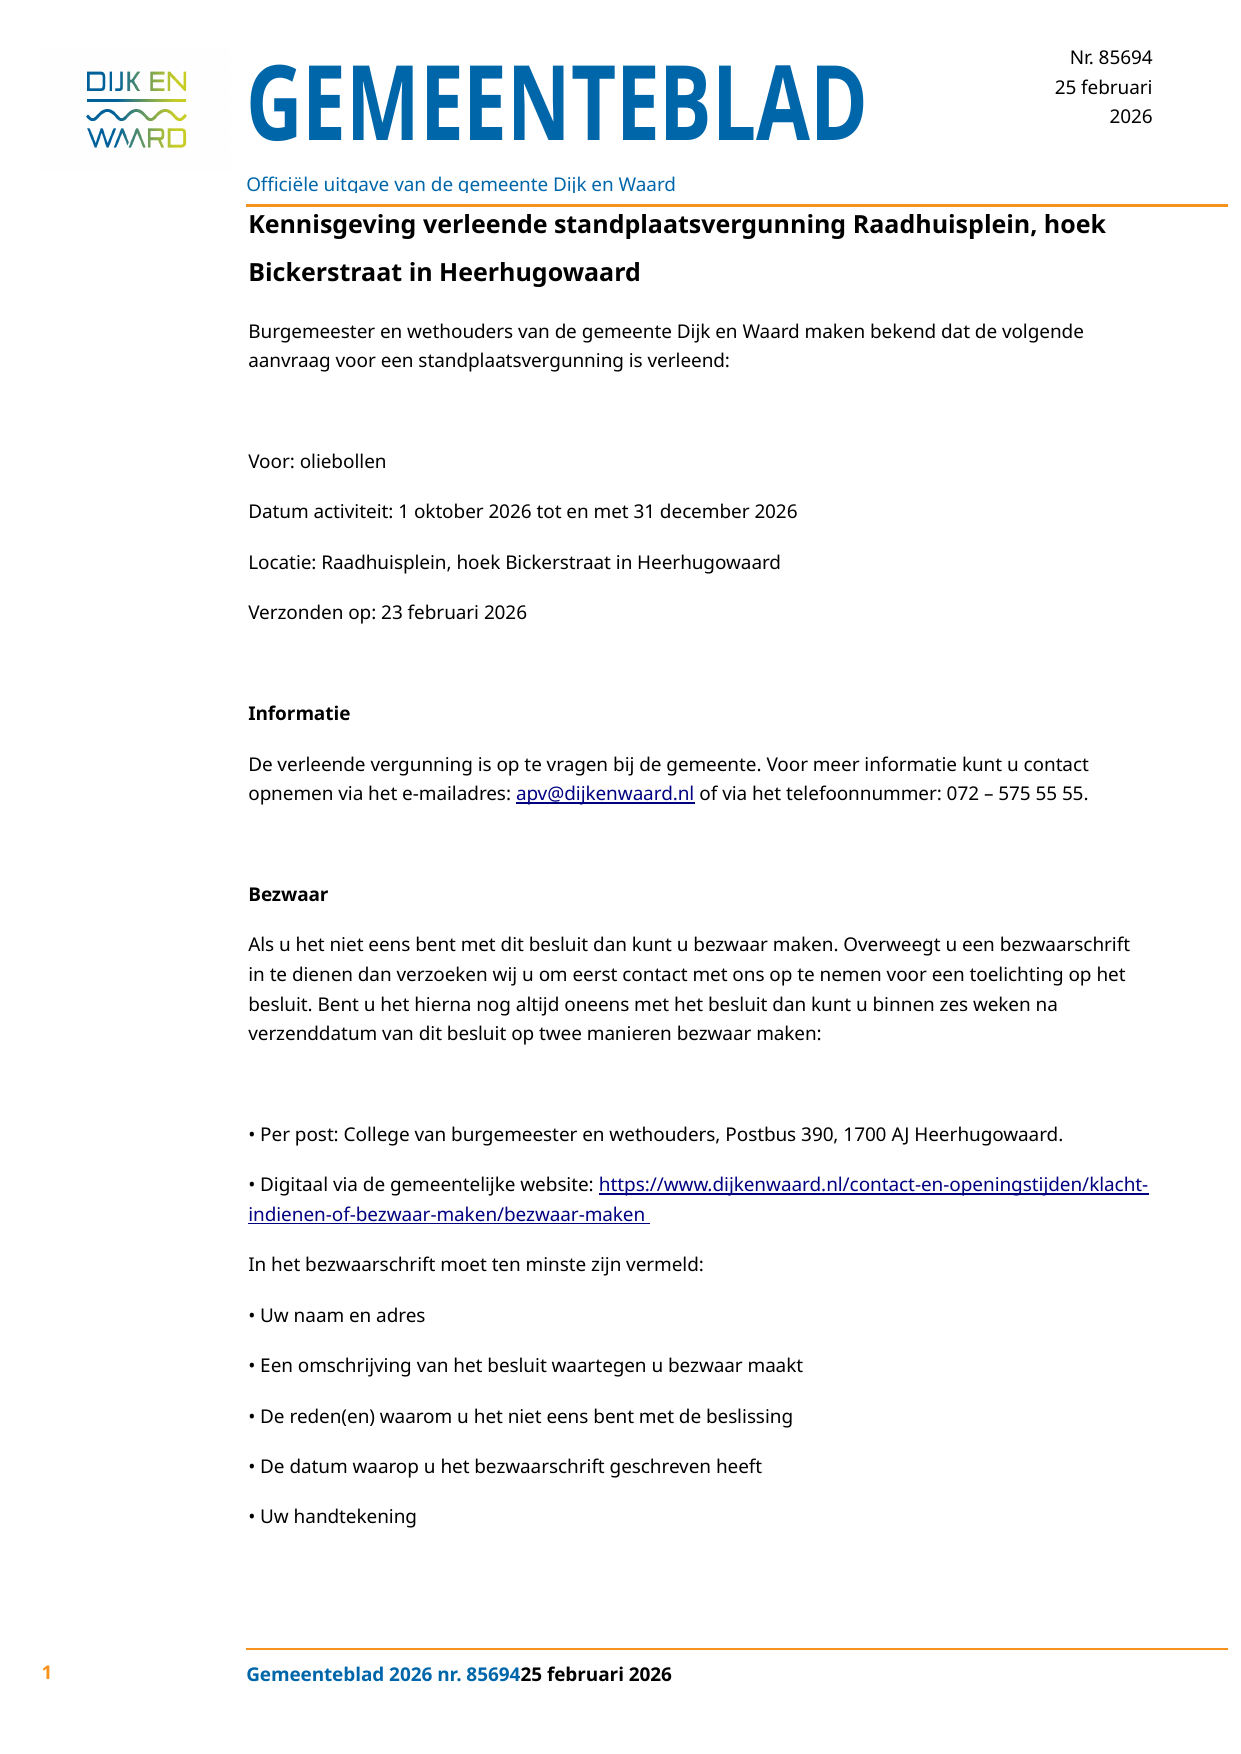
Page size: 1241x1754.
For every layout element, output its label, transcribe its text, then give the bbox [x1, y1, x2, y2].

text • Digitaal via de gemeentelijke website: https://www.dijkenwaard.nl/contact-en-openingstijden/klacht-indienen-of-bezwaar-maken/bezwaar-maken [248, 1172, 1152, 1227]
text • Uw naam en adres [248, 1302, 1152, 1328]
text • De datum waarop u het bezwaarschrift geschreven heeft [248, 1453, 1152, 1479]
text Informatie [248, 700, 1152, 726]
text • Uw handtekening [248, 1504, 1152, 1529]
text Locatie: Raadhuisplein, hoek Bickerstraat in Heerhugowaard [248, 549, 1152, 575]
picture [41, 47, 231, 172]
text In het bezwaarschrift moet ten minste zijn vermeld: [248, 1252, 1152, 1277]
text Bezwaar [248, 881, 1152, 907]
text Verzonden op: 23 februari 2026 [248, 599, 1152, 625]
text Kennisgeving verleende standplaatsvergunning Raadhuisplein, hoek Bickerstraat in Heerhugowaard [248, 207, 1152, 288]
text Voor: oliebollen [248, 448, 1152, 474]
text • De reden(en) waarom u het niet eens bent met de beslissing [248, 1403, 1152, 1429]
text Als u het niet eens bent met dit besluit dan kunt u bezwaar maken. Overweegt u een bezwaarschrift in te dienen dan verzoeken wij u om eerst contact met ons op te nemen voor een toelichting op het besluit. Bent u het hierna nog altijd oneens met het besluit dan kunt u binnen zes weken na verzenddatum van dit besluit op twee manieren bezwaar maken: [248, 932, 1152, 1046]
text Datum activiteit: 1 oktober 2026 tot en met 31 december 2026 [248, 499, 1152, 524]
text • Per post: College van burgemeester en wethouders, Postbus 390, 1700 AJ Heerhugowaard. [248, 1121, 1152, 1147]
text Burgemeester en wethouders van de gemeente Dijk en Waard maken bekend dat de volgende aanvraag voor een standplaatsvergunning is verleend: [248, 318, 1152, 373]
text De verleende vergunning is op te vragen bij de gemeente. Voor meer informatie kunt u contact opnemen via het e-mailadres: apv@dijkenwaard.nl of via het telefoonnummer: 072 – 575 55 55. [248, 751, 1152, 806]
text • Een omschrijving van het besluit waartegen u bezwaar maakt [248, 1352, 1152, 1378]
